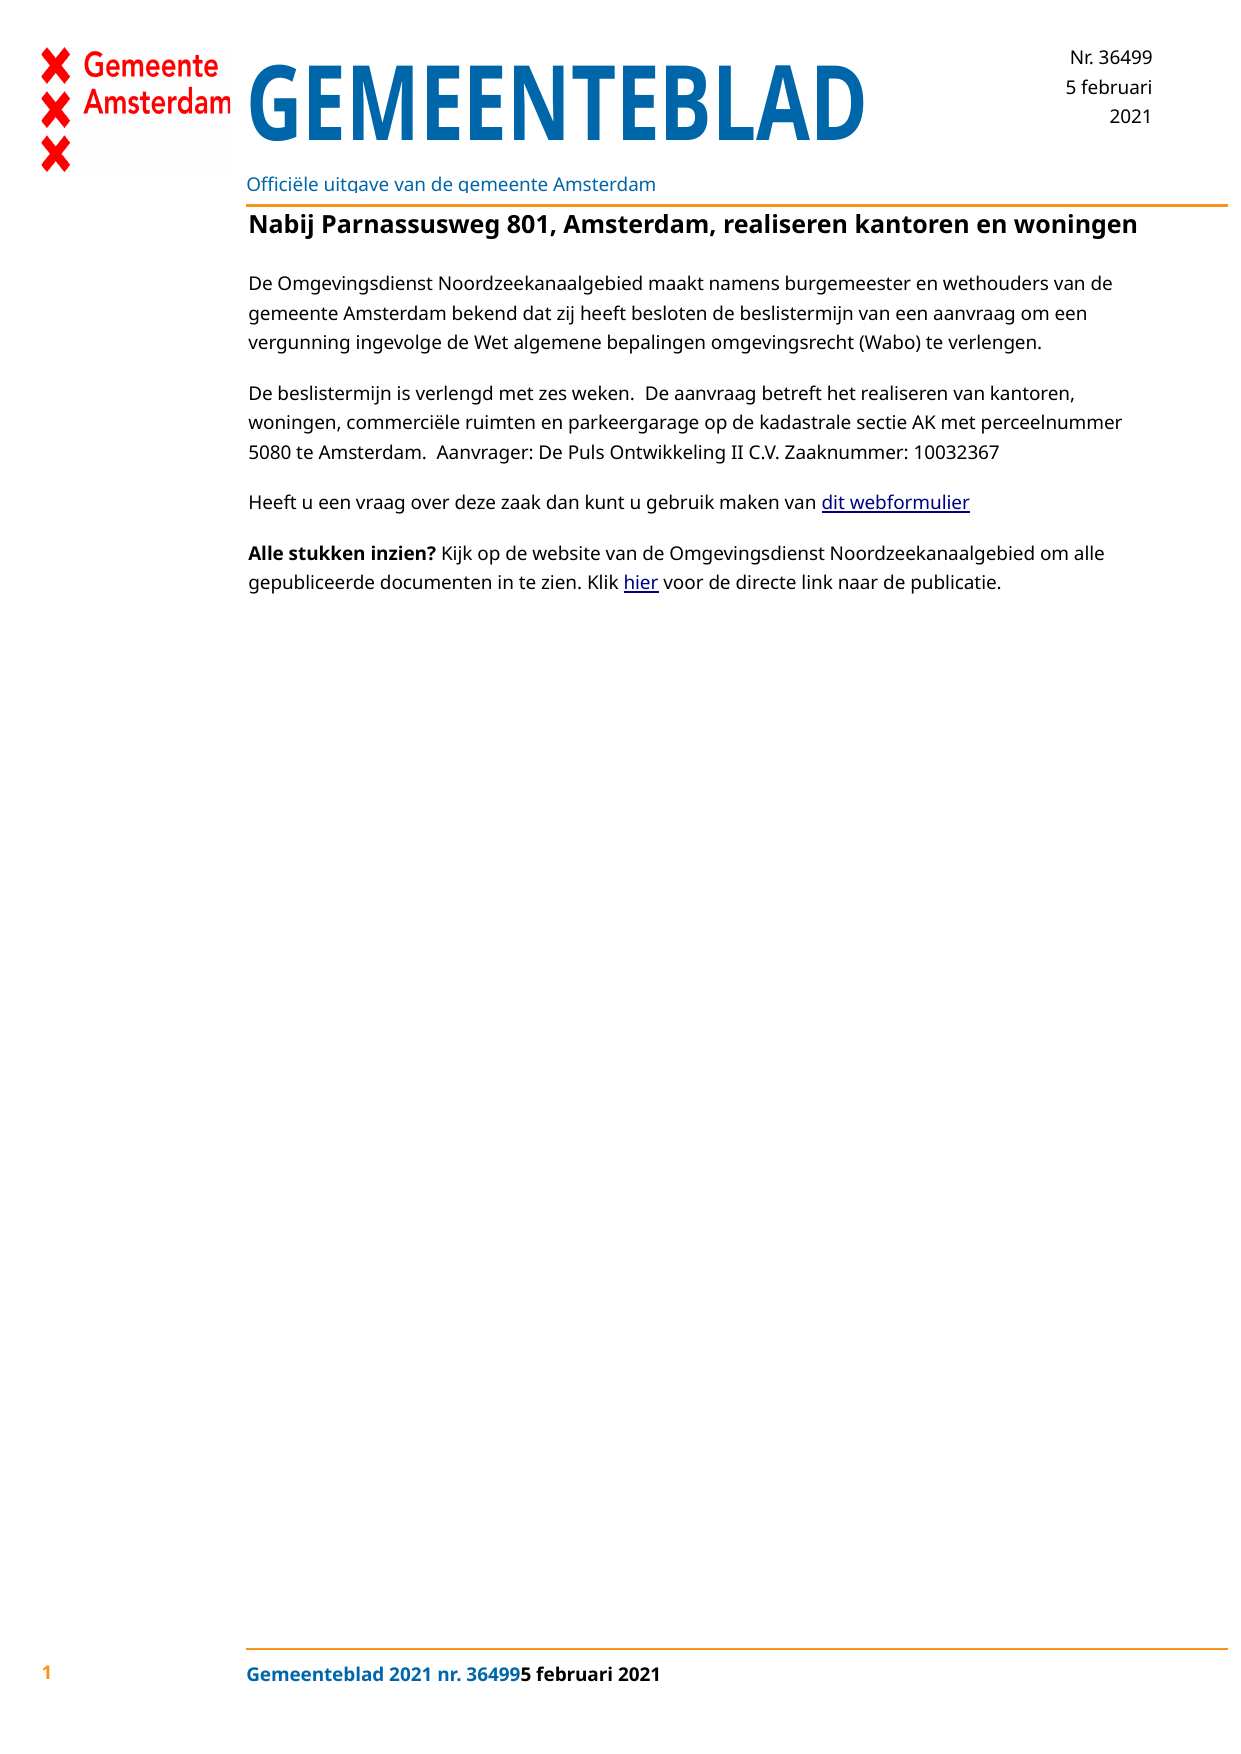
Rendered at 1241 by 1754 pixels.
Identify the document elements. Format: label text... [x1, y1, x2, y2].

text De beslistermijn is verlengd met zes weken. De aanvraag betreft het realiseren van kantoren, woningen, commerciële ruimten en parkeergarage op de kadastrale sectie AK met perceelnummer 5080 te Amsterdam. Aanvrager: De Puls Ontwikkeling II C.V. Zaaknummer: 10032367 [248, 380, 1152, 465]
text Alle stukken inzien? Kijk op de website van de Omgevingsdienst Noordzeekanaalgebied om alle gepubliceerde documenten in te zien. Klik hier voor de directe link naar de publicatie. [248, 540, 1152, 595]
picture [41, 47, 231, 172]
text Nabij Parnassusweg 801, Amsterdam, realiseren kantoren en woningen [248, 207, 1152, 241]
text De Omgevingsdienst Noordzeekanaalgebied maakt namens burgemeester en wethouders van de gemeente Amsterdam bekend dat zij heeft besloten de beslistermijn van een aanvraag om een vergunning ingevolge de Wet algemene bepalingen omgevingsrecht (Wabo) te verlengen. [248, 270, 1152, 355]
text Heeft u een vraag over deze zaak dan kunt u gebruik maken van dit webformulier [248, 489, 1152, 515]
